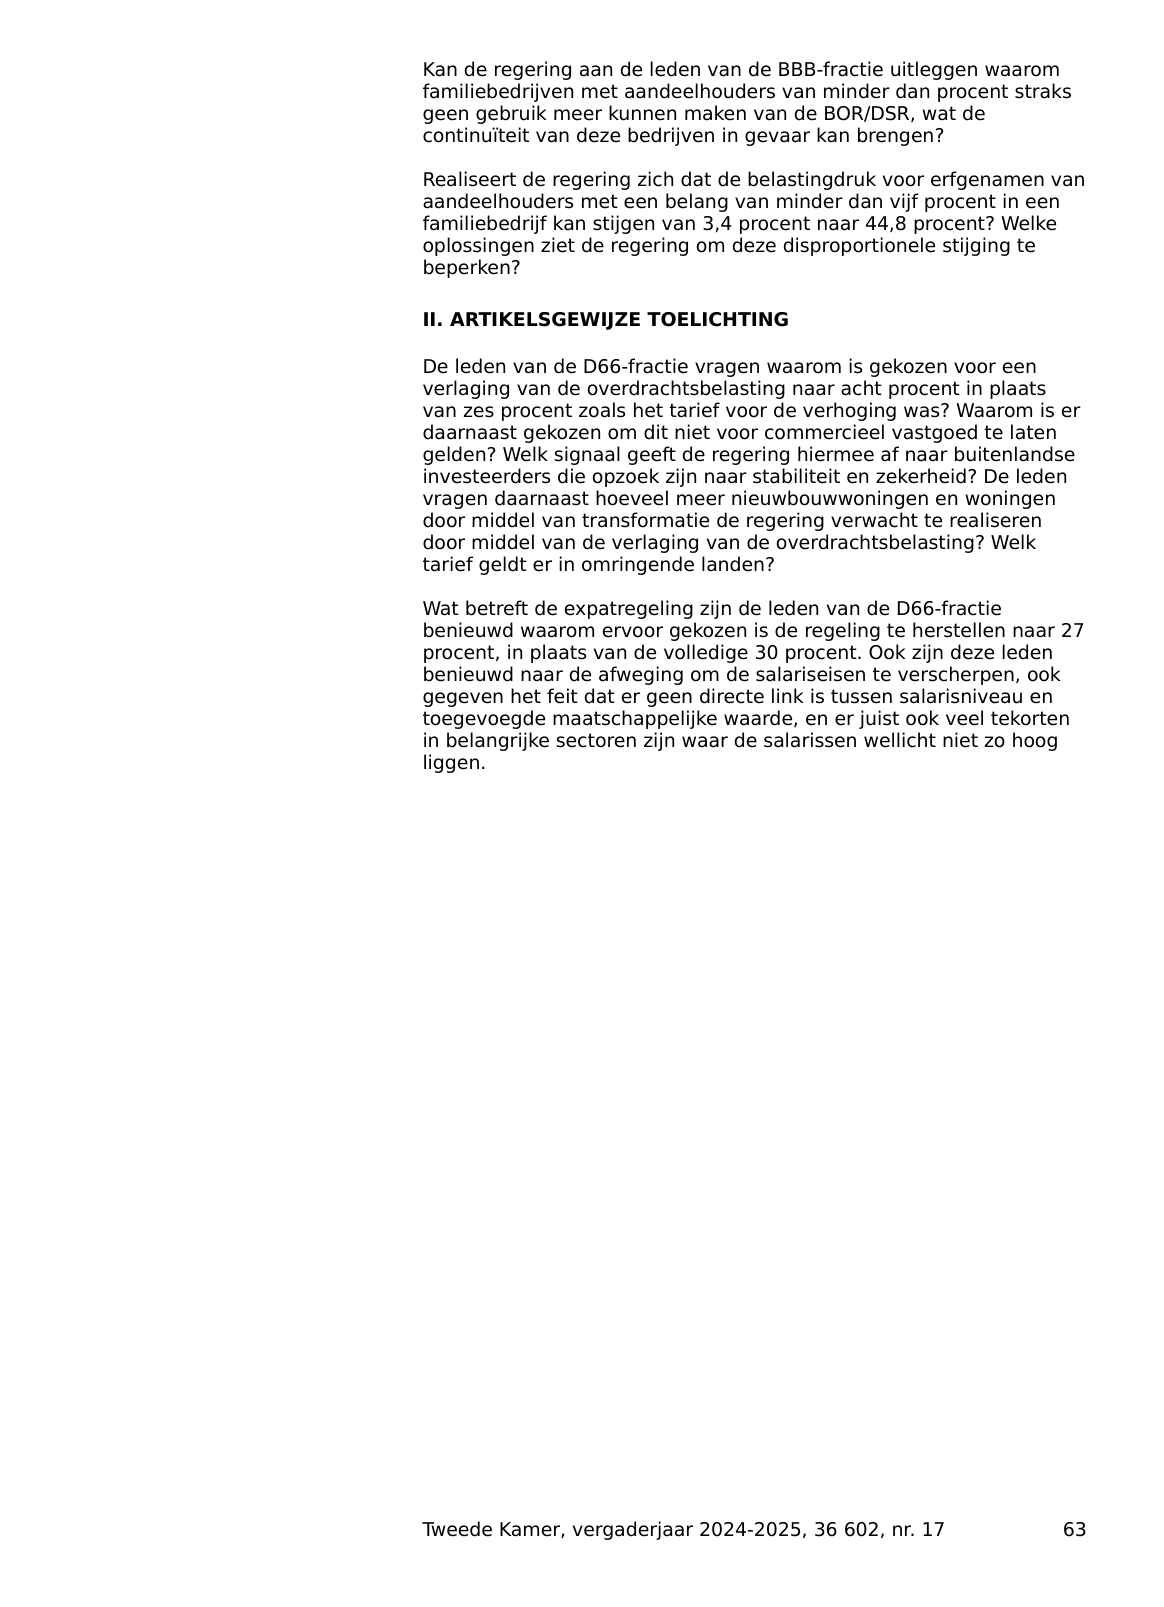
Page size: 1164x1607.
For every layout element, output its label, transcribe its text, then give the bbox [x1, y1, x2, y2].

text Wat betreft de expatregeling zijn de leden van de D66-fractie benieuwd waarom ervoor gekozen is de regeling te herstellen naar 27 procent, in plaats van de volledige 30 procent. Ook zijn deze leden benieuwd naar de afweging om de salariseisen te verscherpen, ook gegeven het feit dat er geen directe link is tussen salarisniveau en toegevoegde maatschappelijke waarde, en er juist ook veel tekorten in belangrijke sectoren zijn waar de salarissen wellicht niet zo hoog liggen. [422, 598, 1087, 774]
text Realiseert de regering zich dat de belastingdruk voor erfgenamen van aandeelhouders met een belang van minder dan vijf procent in een familiebedrijf kan stijgen van 3,4 procent naar 44,8 procent? Welke oplossingen ziet de regering om deze disproportionele stijging te beperken? [422, 169, 1087, 279]
text Kan de regering aan de leden van de BBB-fractie uitleggen waarom familiebedrijven met aandeelhouders van minder dan procent straks geen gebruik meer kunnen maken van de BOR/DSR, wat de continuïteit van deze bedrijven in gevaar kan brengen? [422, 59, 1087, 147]
text De leden van de D66-fractie vragen waarom is gekozen voor een verlaging van de overdrachtsbelasting naar acht procent in plaats van zes procent zoals het tarief voor de verhoging was? Waarom is er daarnaast gekozen om dit niet voor commercieel vastgoed te laten gelden? Welk signaal geeft de regering hiermee af naar buitenlandse investeerders die opzoek zijn naar stabiliteit en zekerheid? De leden vragen daarnaast hoeveel meer nieuwbouwwoningen en woningen door middel van transformatie de regering verwacht te realiseren door middel van de verlaging van de overdrachtsbelasting? Welk tarief geldt er in omringende landen? [422, 356, 1087, 576]
subtitle II. ARTIKELSGEWIJZE TOELICHTING [422, 309, 1087, 331]
